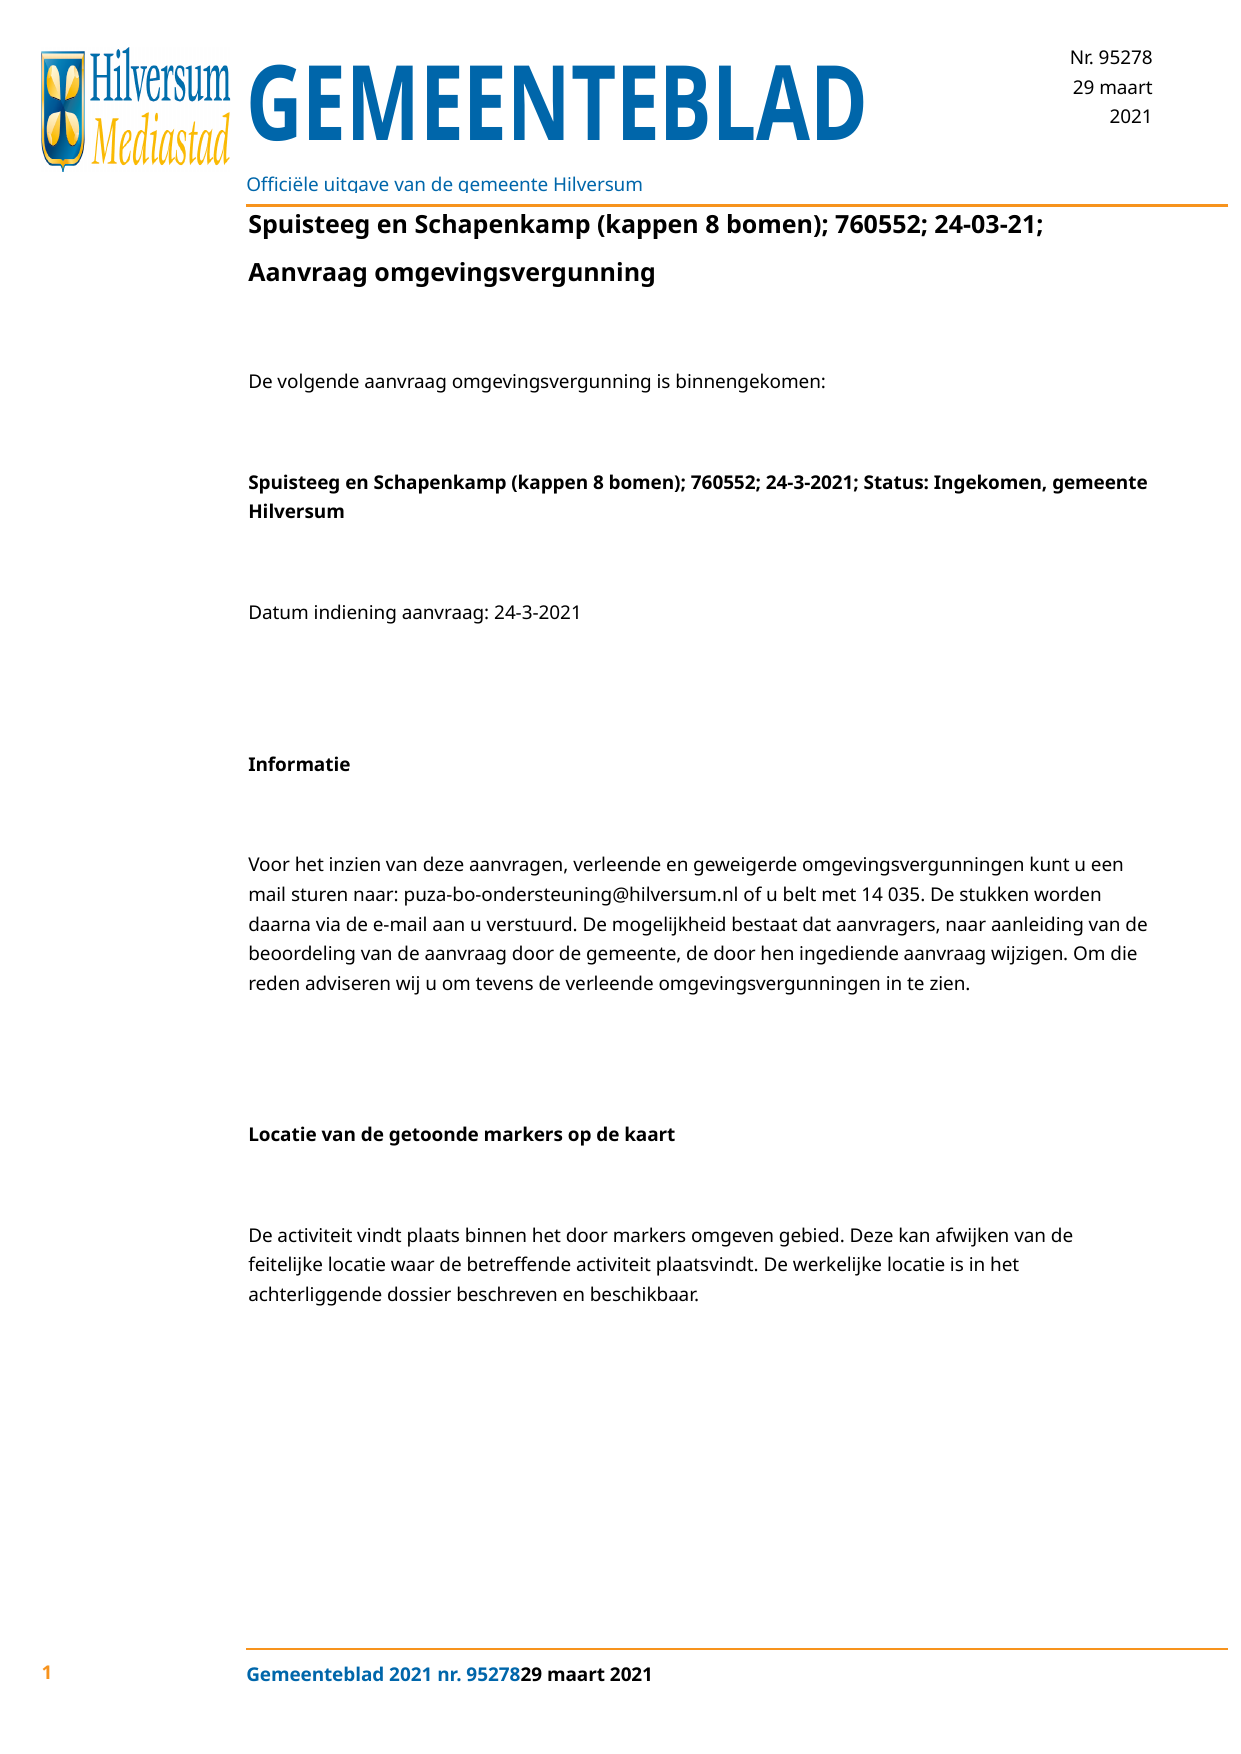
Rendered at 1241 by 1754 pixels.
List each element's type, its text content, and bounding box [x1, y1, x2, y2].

text Informatie [248, 751, 1152, 777]
picture [41, 47, 231, 172]
text Voor het inzien van deze aanvragen, verleende en geweigerde omgevingsvergunningen kunt u een mail sturen naar: puza-bo-ondersteuning@hilversum.nl of u belt met 14 035. De stukken worden daarna via de e-mail aan u verstuurd. De mogelijkheid bestaat dat aanvragers, naar aanleiding van de beoordeling van de aanvraag door de gemeente, de door hen ingediende aanvraag wijzigen. Om die reden adviseren wij u om tevens de verleende omgevingsvergunningen in te zien. [248, 852, 1152, 996]
text De activiteit vindt plaats binnen het door markers omgeven gebied. Deze kan afwijken van de feitelijke locatie waar de betreffende activiteit plaatsvindt. De werkelijke locatie is in het achterliggende dossier beschreven en beschikbaar. [248, 1222, 1152, 1307]
text De volgende aanvraag omgevingsvergunning is binnengekomen: [248, 368, 1152, 394]
text Datum indiening aanvraag: 24-3-2021 [248, 599, 1152, 625]
text Locatie van de getoonde markers op de kaart [248, 1121, 1152, 1147]
text Spuisteeg en Schapenkamp (kappen 8 bomen); 760552; 24-03-21; Aanvraag omgevingsvergunning [248, 207, 1152, 288]
text Spuisteeg en Schapenkamp (kappen 8 bomen); 760552; 24-3-2021; Status: Ingekomen, gemeente Hilversum [248, 469, 1152, 524]
